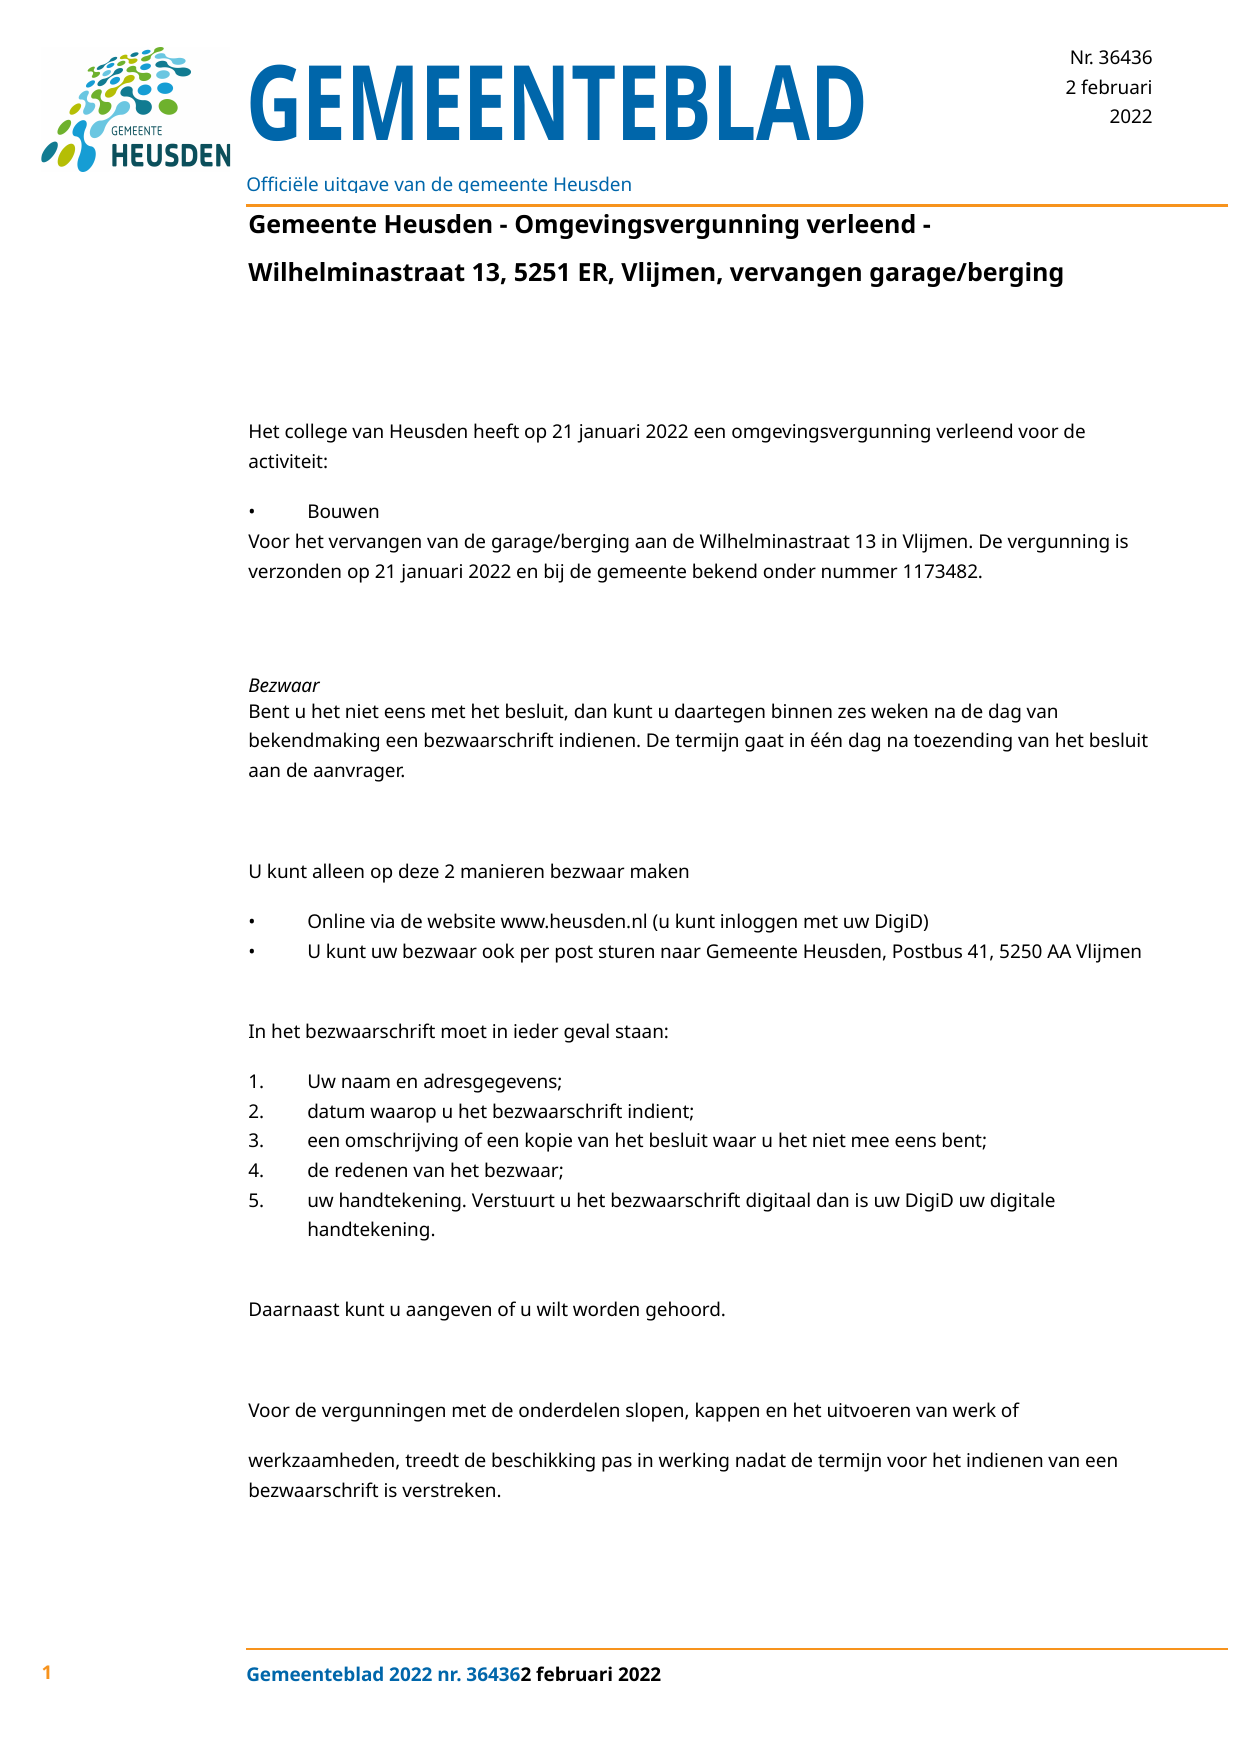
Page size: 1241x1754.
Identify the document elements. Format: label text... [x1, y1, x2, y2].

list uw handtekening. Verstuurt u het bezwaarschrift digitaal dan is uw DigiD uw digitale handtekening. [248, 1187, 1152, 1242]
text Bent u het niet eens met het besluit, dan kunt u daartegen binnen zes weken na de dag van bekendmaking een bezwaarschrift indienen. De termijn gaat in één dag na toezending van het besluit aan de aanvrager. [248, 698, 1152, 783]
list de redenen van het bezwaar; [248, 1157, 1152, 1183]
list Uw naam en adresgegevens; [248, 1068, 1152, 1094]
text Daarnaast kunt u aangeven of u wilt worden gehoord. [248, 1296, 1152, 1322]
list een omschrijving of een kopie van het besluit waar u het niet mee eens bent; [248, 1128, 1152, 1153]
picture [41, 47, 231, 172]
text werkzaamheden, treedt de beschikking pas in werking nadat de termijn voor het indienen van een bezwaarschrift is verstreken. [248, 1448, 1152, 1503]
text Voor het vervangen van de garage/berging aan de Wilhelminastraat 13 in Vlijmen. De vergunning is verzonden op 21 januari 2022 en bij de gemeente bekend onder nummer 1173482. [248, 528, 1152, 584]
list Online via de website www.heusden.nl (u kunt inloggen met uw DigiD) [248, 908, 1152, 934]
text In het bezwaarschrift moet in ieder geval staan: [248, 1018, 1152, 1044]
text Het college van Heusden heeft op 21 januari 2022 een omgevingsvergunning verleend voor de activiteit: [248, 419, 1152, 474]
text Bezwaar [248, 672, 1152, 698]
text Gemeente Heusden - Omgevingsvergunning verleend - Wilhelminastraat 13, 5251 ER, Vlijmen, vervangen garage/berging [248, 207, 1152, 288]
text Voor de vergunningen met de onderdelen slopen, kappen en het uitvoeren van werk of [248, 1397, 1152, 1423]
list datum waarop u het bezwaarschrift indient; [248, 1098, 1152, 1124]
list Bouwen [248, 499, 1152, 524]
list U kunt uw bezwaar ook per post sturen naar Gemeente Heusden, Postbus 41, 5250 AA Vlijmen [248, 938, 1152, 964]
text U kunt alleen op deze 2 manieren bezwaar maken [248, 858, 1152, 884]
